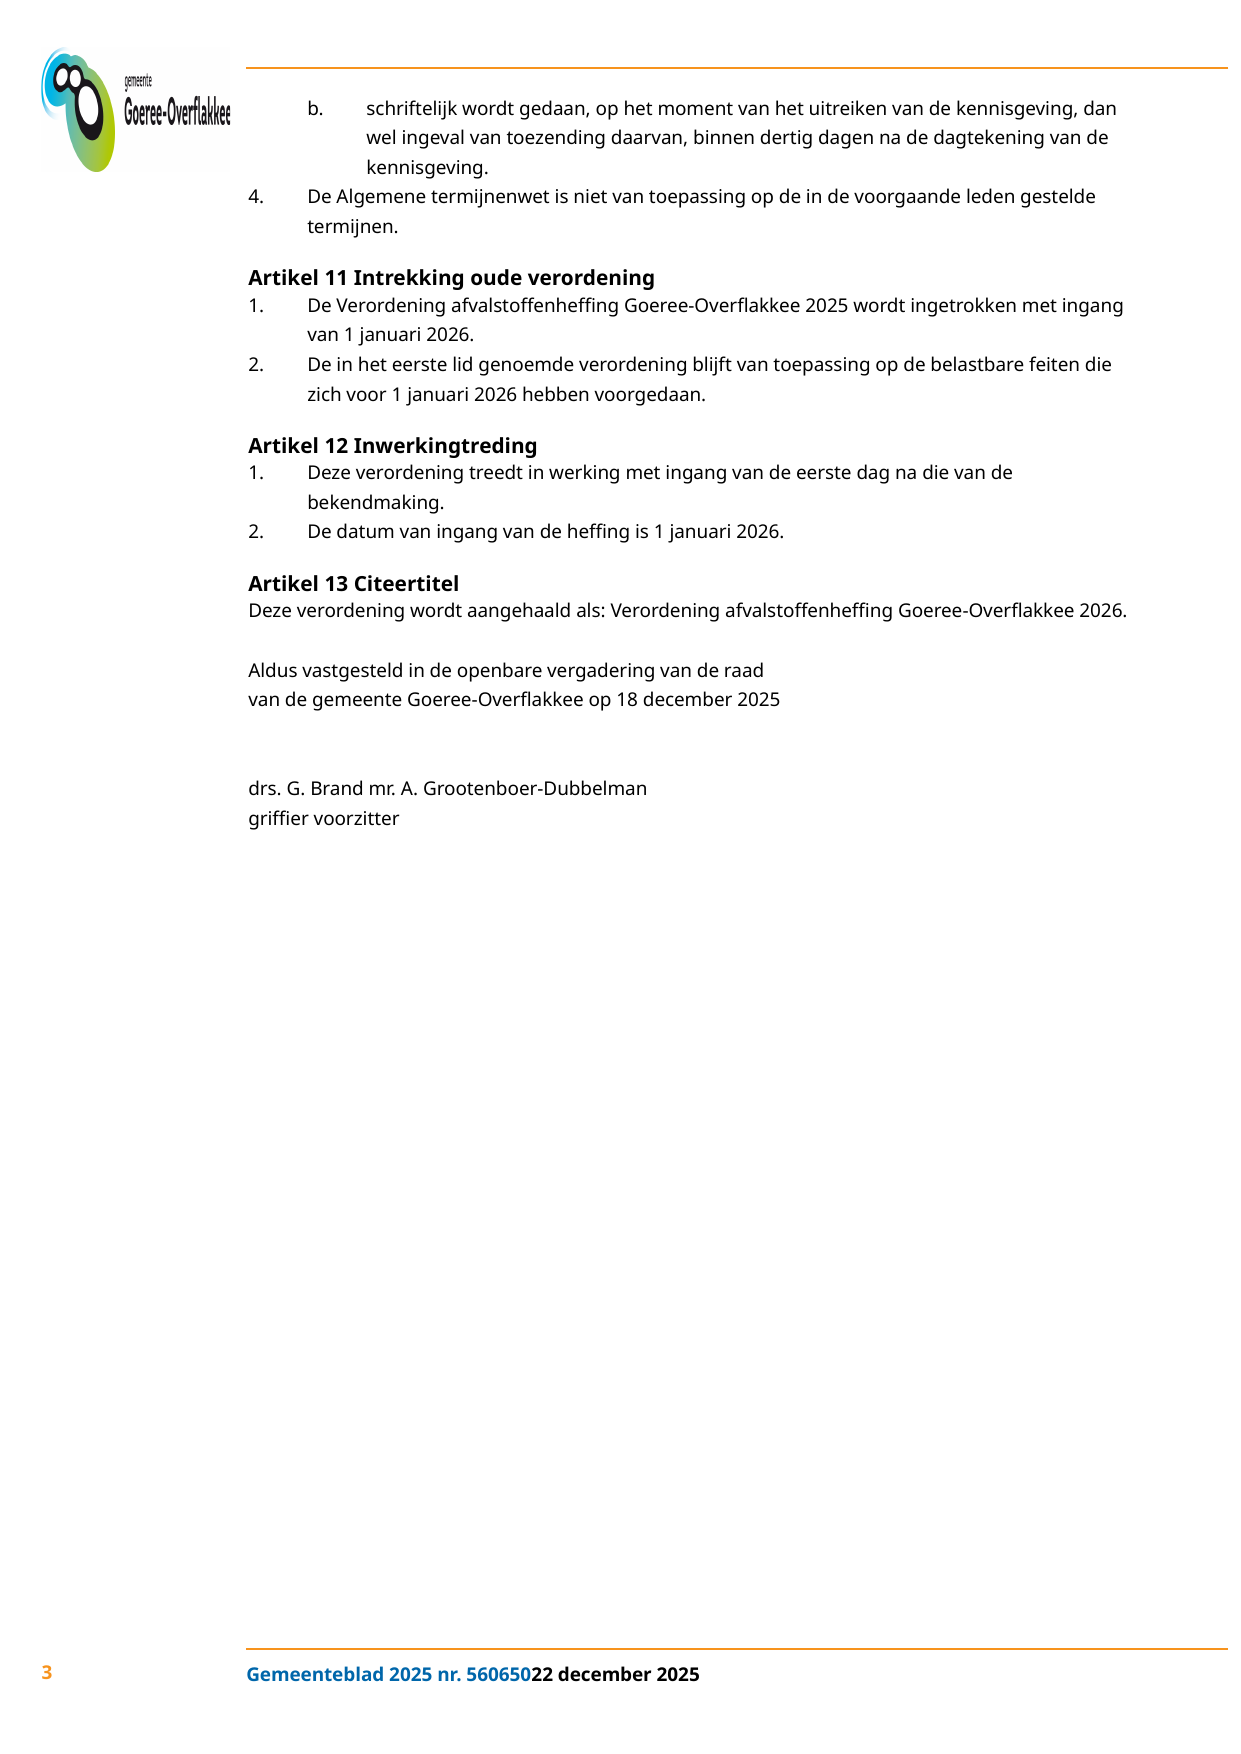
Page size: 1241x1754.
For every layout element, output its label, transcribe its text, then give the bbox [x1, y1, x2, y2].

list schriftelijk wordt gedaan, op het moment van het uitreiken van de kennisgeving, dan wel ingeval van toezending daarvan, binnen dertig dagen na de dagtekening van de kennisgeving. [307, 95, 1152, 180]
picture [41, 47, 231, 172]
text griffier voorzitter [248, 805, 1152, 830]
text Artikel 11 Intrekking oude verordening [248, 263, 1152, 292]
text Artikel 13 Citeertitel [248, 569, 1152, 598]
text drs. G. Brand mr. A. Grootenboer-Dubbelman [248, 775, 1152, 801]
list De in het eerste lid genoemde verordening blijft van toepassing op de belastbare feiten die zich voor 1 januari 2026 hebben voorgedaan. [248, 351, 1152, 406]
list De Verordening afvalstoffenheffing Goeree-Overflakkee 2025 wordt ingetrokken met ingang van 1 januari 2026. [248, 292, 1152, 347]
text Deze verordening wordt aangehaald als: Verordening afvalstoffenheffing Goeree-Overflakkee 2026. [248, 598, 1152, 623]
text van de gemeente Goeree-Overflakkee op 18 december 2025 [248, 686, 1152, 712]
list Deze verordening treedt in werking met ingang van de eerste dag na die van de bekendmaking. [248, 459, 1152, 515]
text Artikel 12 Inwerkingtreding [248, 431, 1152, 459]
list De datum van ingang van de heffing is 1 januari 2026. [248, 519, 1152, 544]
list De Algemene termijnenwet is niet van toepassing op de in de voorgaande leden gestelde termijnen. [248, 183, 1152, 239]
text Aldus vastgesteld in de openbare vergadering van de raad [248, 657, 1152, 682]
